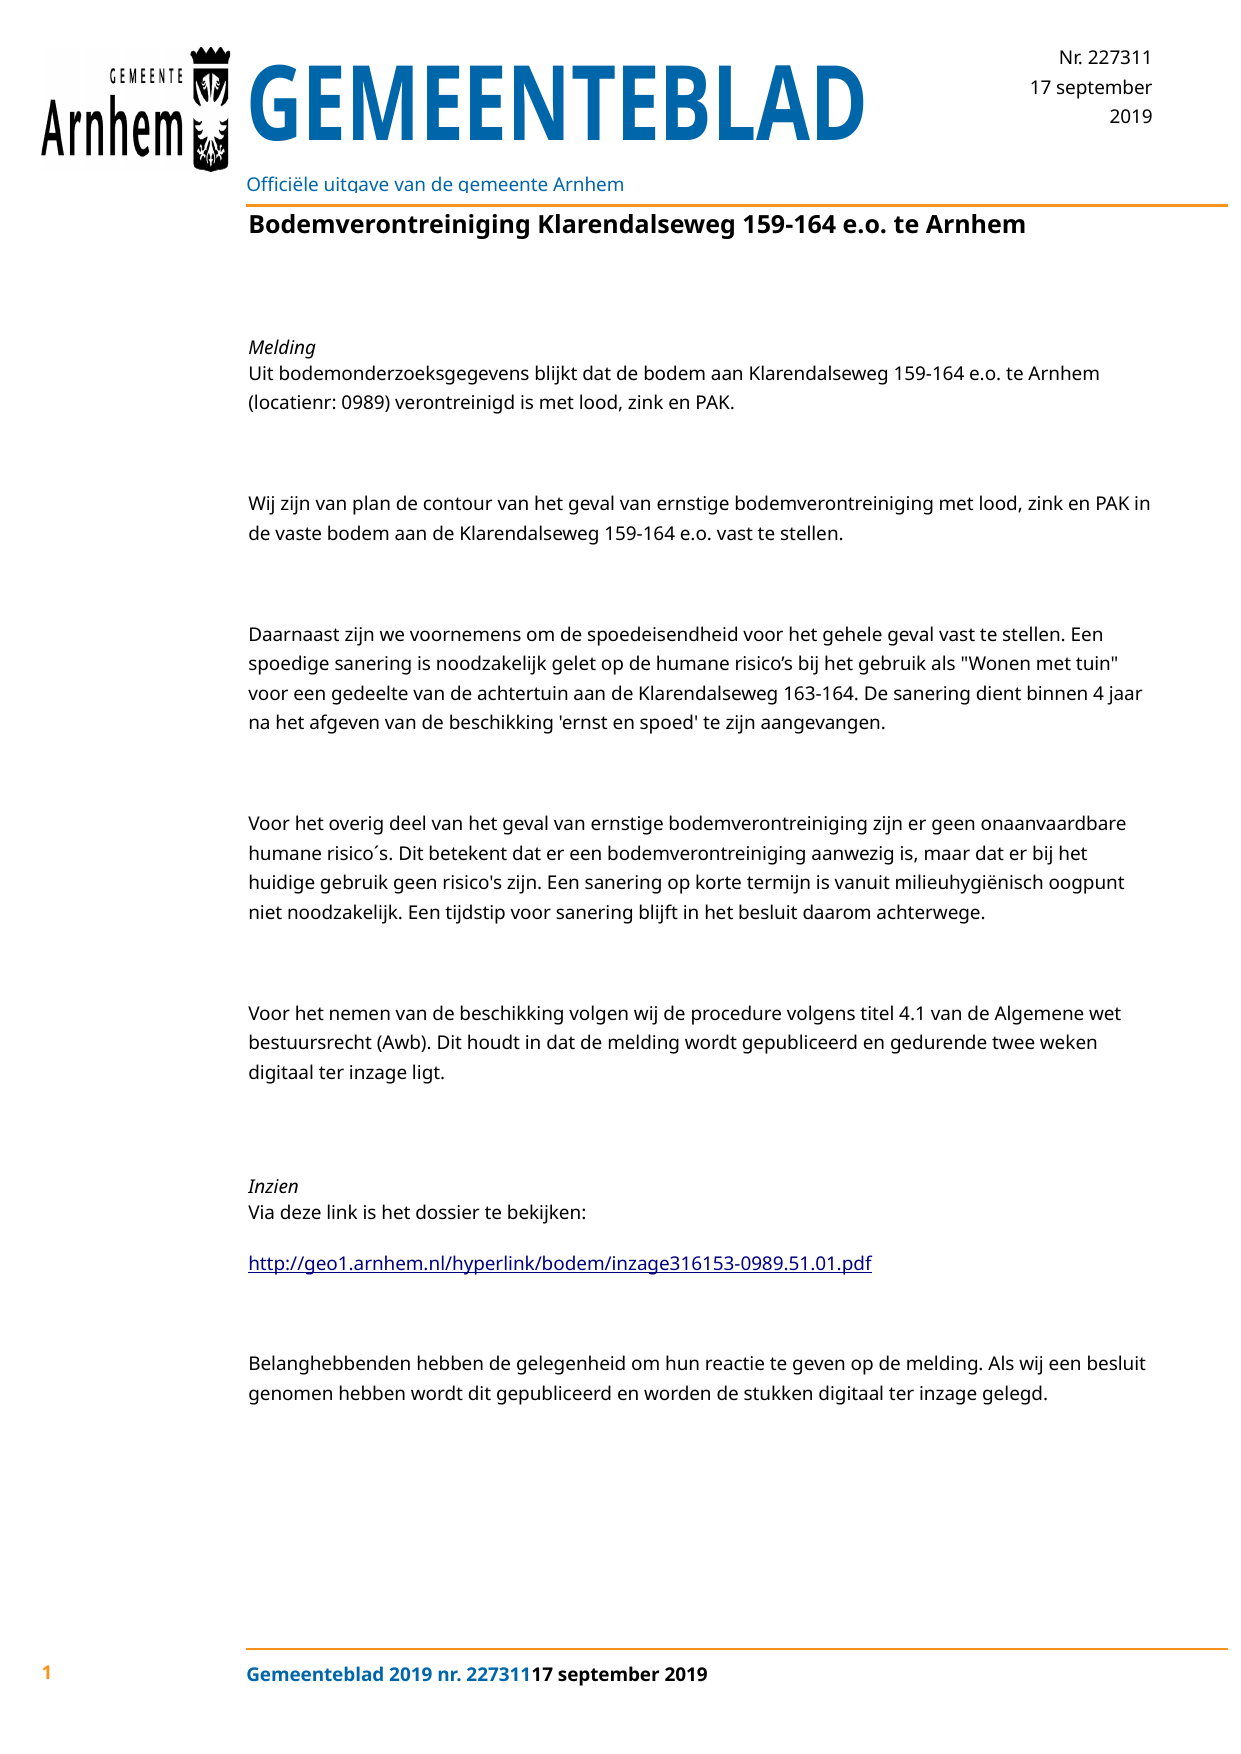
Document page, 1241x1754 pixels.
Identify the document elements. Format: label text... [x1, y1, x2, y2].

text Melding [248, 334, 1152, 360]
text Via deze link is het dossier te bekijken: [248, 1199, 1152, 1225]
text Bodemverontreiniging Klarendalseweg 159-164 e.o. te Arnhem [248, 207, 1152, 241]
text Voor het overig deel van het geval van ernstige bodemverontreiniging zijn er geen onaanvaardbare humane risico´s. Dit betekent dat er een bodemverontreiniging aanwezig is, maar dat er bij het huidige gebruik geen risico's zijn. Een sanering op korte termijn is vanuit milieuhygiënisch oogpunt niet noodzakelijk. Een tijdstip voor sanering blijft in het besluit daarom achterwege. [248, 810, 1152, 925]
picture [41, 47, 231, 172]
text http://geo1.arnhem.nl/hyperlink/bodem/inzage316153-0989.51.01.pdf [248, 1250, 1152, 1275]
text Daarnaast zijn we voornemens om de spoedeisendheid voor het gehele geval vast te stellen. Een spoedige sanering is noodzakelijk gelet op de humane risico’s bij het gebruik als "Wonen met tuin" voor een gedeelte van de achtertuin aan de Klarendalseweg 163-164. De sanering dient binnen 4 jaar na het afgeven van de beschikking 'ernst en spoed' te zijn aangevangen. [248, 621, 1152, 735]
text Belanghebbenden hebben de gelegenheid om hun reactie te geven op de melding. Als wij een besluit genomen hebben wordt dit gepubliceerd en worden de stukken digitaal ter inzage gelegd. [248, 1351, 1152, 1406]
text Inzien [248, 1173, 1152, 1199]
text Wij zijn van plan de contour van het geval van ernstige bodemverontreiniging met lood, zink en PAK in de vaste bodem aan de Klarendalseweg 159-164 e.o. vast te stellen. [248, 490, 1152, 546]
text Uit bodemonderzoeksgegevens blijkt dat de bodem aan Klarendalseweg 159-164 e.o. te Arnhem (locatienr: 0989) verontreinigd is met lood, zink en PAK. [248, 360, 1152, 415]
text Voor het nemen van de beschikking volgen wij de procedure volgens titel 4.1 van de Algemene wet bestuursrecht (Awb). Dit houdt in dat de melding wordt gepubliceerd en gedurende twee weken digitaal ter inzage ligt. [248, 1000, 1152, 1085]
